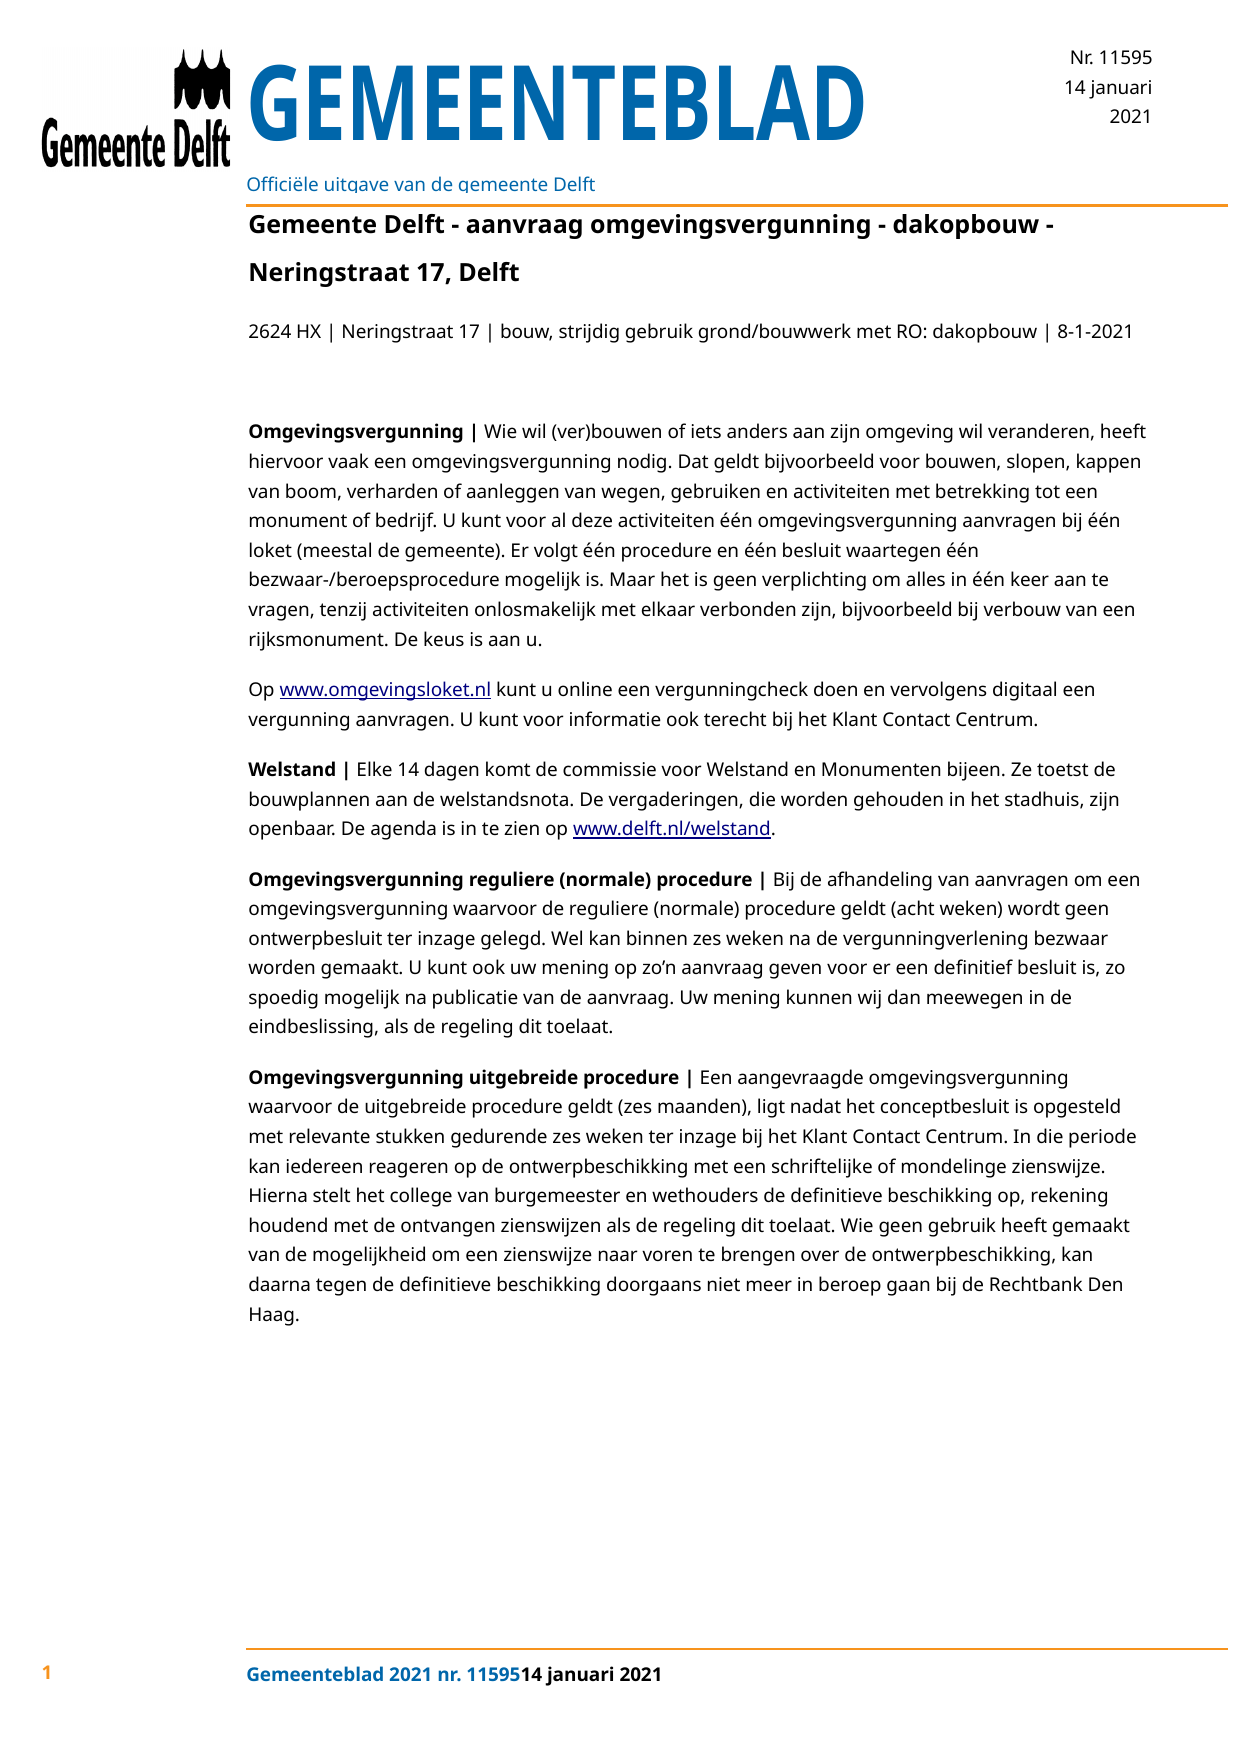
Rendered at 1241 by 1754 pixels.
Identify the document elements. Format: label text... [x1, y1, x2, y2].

text Omgevingsvergunning reguliere (normale) procedure | Bij de afhandeling van aanvragen om een omgevingsvergunning waarvoor de reguliere (normale) procedure geldt (acht weken) wordt geen ontwerpbesluit ter inzage gelegd. Wel kan binnen zes weken na de vergunningverlening bezwaar worden gemaakt. U kunt ook uw mening op zo’n aanvraag geven voor er een definitief besluit is, zo spoedig mogelijk na publicatie van de aanvraag. Uw mening kunnen wij dan meewegen in de eindbeslissing, als de regeling dit toelaat. [248, 866, 1152, 1039]
picture [41, 47, 231, 172]
text Omgevingsvergunning uitgebreide procedure | Een aangevraagde omgevingsvergunning waarvoor de uitgebreide procedure geldt (zes maanden), ligt nadat het conceptbesluit is opgesteld met relevante stukken gedurende zes weken ter inzage bij het Klant Contact Centrum. In die periode kan iedereen reageren op de ontwerpbeschikking met een schriftelijke of mondelinge zienswijze. Hierna stelt het college van burgemeester en wethouders de definitieve beschikking op, rekening houdend met de ontvangen zienswijzen als de regeling dit toelaat. Wie geen gebruik heeft gemaakt van de mogelijkheid om een zienswijze naar voren te brengen over de ontwerpbeschikking, kan daarna tegen de definitieve beschikking doorgaans niet meer in beroep gaan bij de Rechtbank Den Haag. [248, 1064, 1152, 1327]
text Welstand | Elke 14 dagen komt de commissie voor Welstand en Monumenten bijeen. Ze toetst de bouwplannen aan de welstandsnota. De vergaderingen, die worden gehouden in het stadhuis, zijn openbaar. De agenda is in te zien op www.delft.nl/welstand. [248, 756, 1152, 841]
text 2624 HX | Neringstraat 17 | bouw, strijdig gebruik grond/bouwwerk met RO: dakopbouw | 8-1-2021 [248, 318, 1152, 344]
text Op www.omgevingsloket.nl kunt u online een vergunningcheck doen en vervolgens digitaal een vergunning aanvragen. U kunt voor informatie ook terecht bij het Klant Contact Centrum. [248, 676, 1152, 732]
text Omgevingsvergunning | Wie wil (ver)bouwen of iets anders aan zijn omgeving wil veranderen, heeft hiervoor vaak een omgevingsvergunning nodig. Dat geldt bijvoorbeeld voor bouwen, slopen, kappen van boom, verharden of aanleggen van wegen, gebruiken en activiteiten met betrekking tot een monument of bedrijf. U kunt voor al deze activiteiten één omgevingsvergunning aanvragen bij één loket (meestal de gemeente). Er volgt één procedure en één besluit waartegen één bezwaar-/beroepsprocedure mogelijk is. Maar het is geen verplichting om alles in één keer aan te vragen, tenzij activiteiten onlosmakelijk met elkaar verbonden zijn, bijvoorbeeld bij verbouw van een rijksmonument. De keus is aan u. [248, 419, 1152, 652]
text Gemeente Delft - aanvraag omgevingsvergunning - dakopbouw - Neringstraat 17, Delft [248, 207, 1152, 288]
